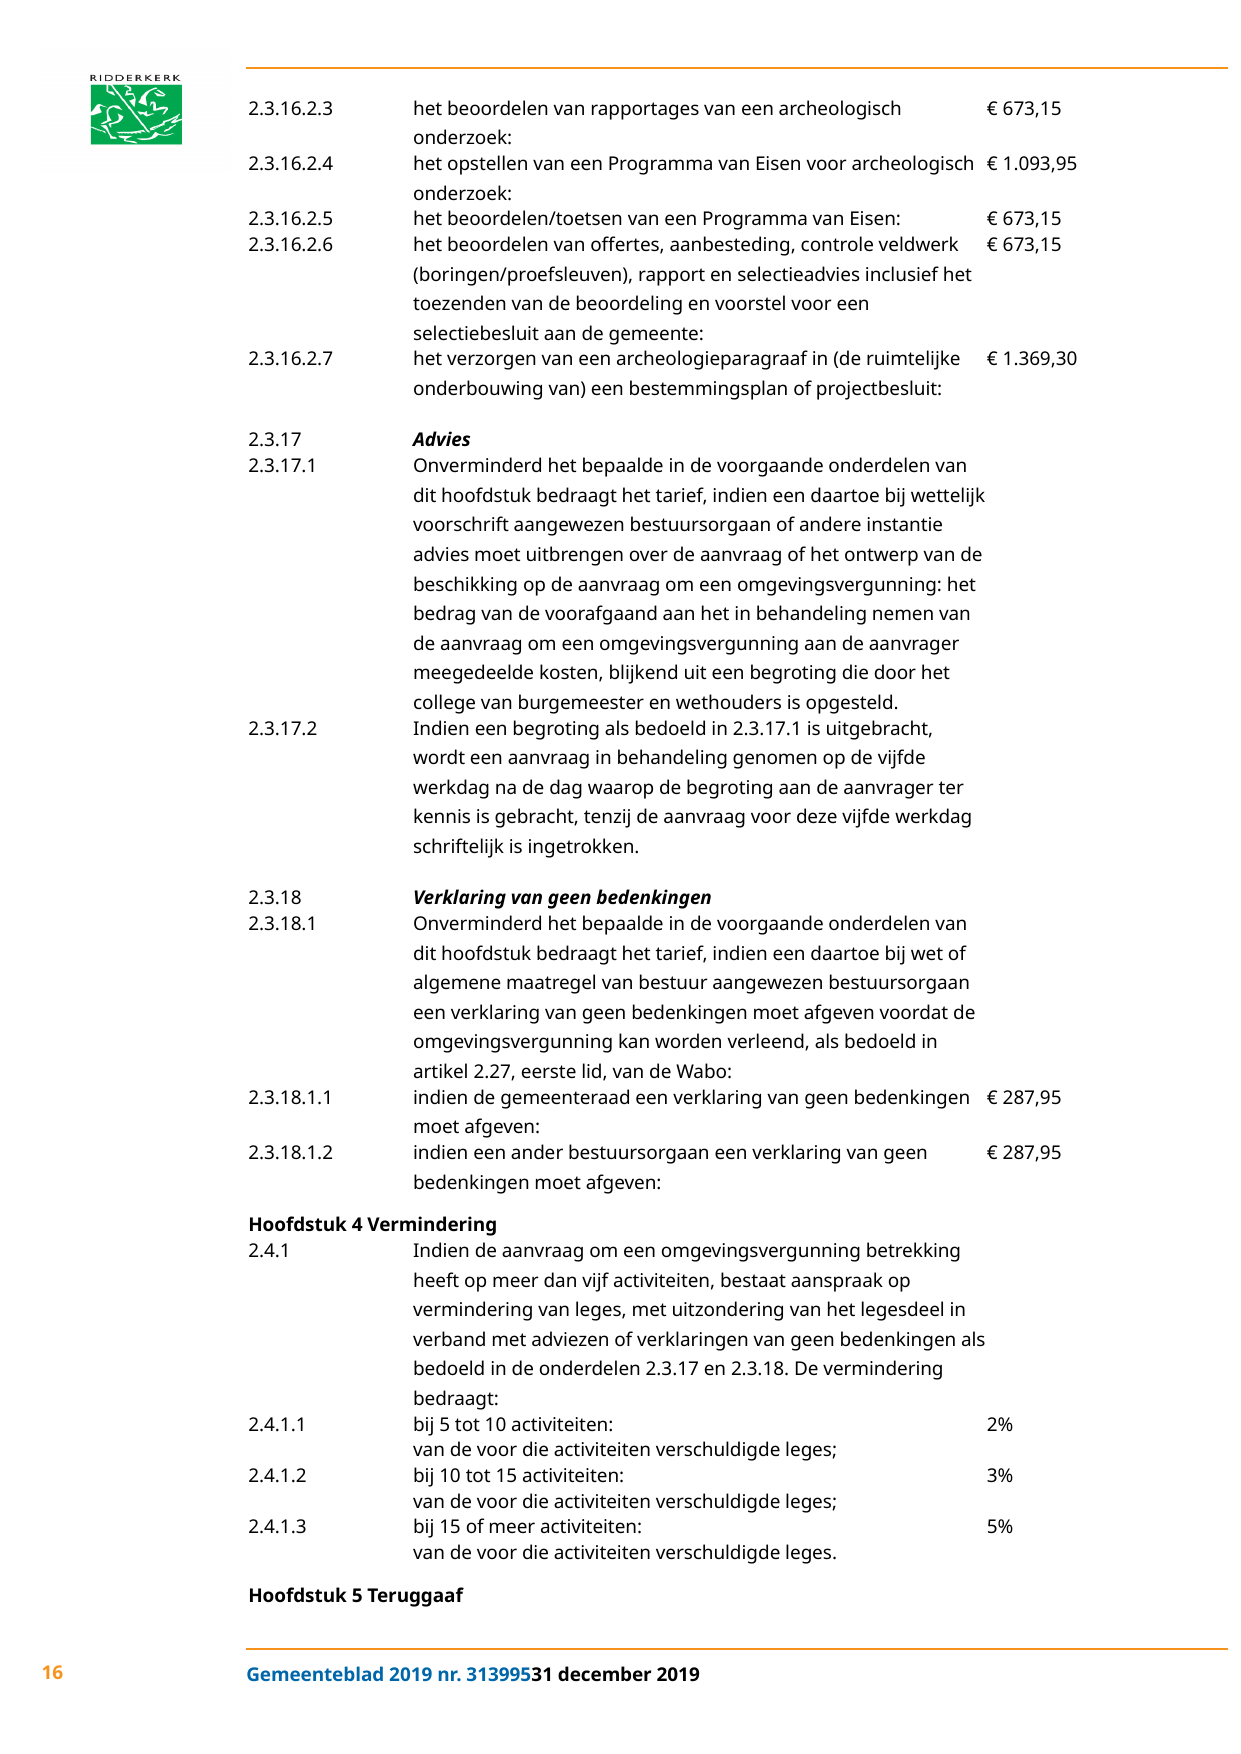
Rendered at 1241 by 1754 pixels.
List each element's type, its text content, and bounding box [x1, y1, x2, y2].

table_cell [987, 885, 1152, 910]
table_cell € 1.369,30 [987, 346, 1152, 401]
table_cell bij 5 tot 10 activiteiten: [413, 1411, 987, 1437]
table_cell [987, 1488, 1152, 1514]
table_cell [987, 859, 1152, 884]
table_cell 2.3.18.1.2 [248, 1139, 413, 1194]
table_cell 2.4.1.1 [248, 1411, 413, 1437]
table_cell 2.4.1.2 [248, 1462, 413, 1488]
picture [41, 47, 231, 172]
table_cell Onverminderd het bepaalde in de voorgaande onderdelen van dit hoofdstuk bedraagt het tarief, indien een daartoe bij wet of algemene maatregel van bestuur aangewezen bestuursorgaan een verklaring van geen bedenkingen moet afgeven voordat de omgevingsvergunning kan worden verleend, als bedoeld in artikel 2.27, eerste lid, van de Wabo: [413, 910, 987, 1084]
table_cell € 673,15 [987, 95, 1152, 150]
table_cell het beoordelen/toetsen van een Programma van Eisen: [413, 205, 987, 231]
table_cell [987, 1540, 1152, 1565]
table_cell [413, 859, 987, 884]
table_cell het beoordelen van rapportages van een archeologisch onderzoek: [413, 95, 987, 150]
table_cell Indien een begroting als bedoeld in 2.3.17.1 is uitgebracht, wordt een aanvraag in behandeling genomen op de vijfde werkdag na de dag waarop de begroting aan de aanvrager ter kennis is gebracht, tenzij de aanvraag voor deze vijfde werkdag schriftelijk is ingetrokken. [413, 715, 987, 859]
table_cell 3% [987, 1462, 1152, 1488]
table_cell [248, 401, 413, 427]
table_cell [248, 859, 413, 884]
table_cell 2.3.18.1.1 [248, 1084, 413, 1139]
table_cell [413, 401, 987, 427]
table_cell 2.4.1.3 [248, 1514, 413, 1539]
table_cell 2.3.18.1 [248, 910, 413, 1084]
table_cell [248, 1437, 413, 1462]
table_header Indien de aanvraag om een omgevingsvergunning betrekking heeft op meer dan vijf activiteiten, bestaat aanspraak op vermindering van leges, met uitzondering van het legesdeel in verband met adviezen of verklaringen van geen bedenkingen als bedoeld in de onderdelen 2.3.17 en 2.3.18. De vermindering bedraagt: [413, 1237, 987, 1411]
table_cell 2.3.16.2.4 [248, 150, 413, 205]
table_cell Verklaring van geen bedenkingen [413, 885, 987, 910]
table_cell [987, 401, 1152, 427]
table_cell € 287,95 [987, 1084, 1152, 1139]
table_cell van de voor die activiteiten verschuldigde leges. [413, 1540, 987, 1565]
table_cell € 673,15 [987, 231, 1152, 346]
table_cell 2.3.18 [248, 885, 413, 910]
table_cell van de voor die activiteiten verschuldigde leges; [413, 1488, 987, 1514]
table_cell Advies [413, 427, 987, 452]
table_cell het verzorgen van een archeologieparagraaf in (de ruimtelijke onderbouwing van) een bestemmingsplan of projectbesluit: [413, 346, 987, 401]
table_cell 2.3.16.2.7 [248, 346, 413, 401]
table_cell [987, 715, 1152, 859]
table_cell Onverminderd het bepaalde in de voorgaande onderdelen van dit hoofdstuk bedraagt het tarief, indien een daartoe bij wettelijk voorschrift aangewezen bestuursorgaan of andere instantie advies moet uitbrengen over de aanvraag of het ontwerp van de beschikking op de aanvraag om een omgevingsvergunning: het bedrag van de voorafgaand aan het in behandeling nemen van de aanvraag om een omgevingsvergunning aan de aanvrager meegedeelde kosten, blijkend uit een begroting die door het college van burgemeester en wethouders is opgesteld. [413, 453, 987, 715]
table_cell 2.3.17.2 [248, 715, 413, 859]
table_cell 2% [987, 1411, 1152, 1437]
table_cell indien een ander bestuursorgaan een verklaring van geen bedenkingen moet afgeven: [413, 1139, 987, 1194]
table_cell [987, 453, 1152, 715]
table_cell [987, 1437, 1152, 1462]
table_cell 2.3.16.2.3 [248, 95, 413, 150]
table_cell 5% [987, 1514, 1152, 1539]
table_cell het opstellen van een Programma van Eisen voor archeologisch onderzoek: [413, 150, 987, 205]
table_cell € 1.093,95 [987, 150, 1152, 205]
text Hoofdstuk 5 Teruggaaf [248, 1582, 1152, 1608]
table_cell 2.3.16.2.6 [248, 231, 413, 346]
table_header [987, 1237, 1152, 1411]
table_cell [248, 1488, 413, 1514]
table_cell van de voor die activiteiten verschuldigde leges; [413, 1437, 987, 1462]
table_header 2.4.1 [248, 1237, 413, 1411]
table_cell 2.3.16.2.5 [248, 205, 413, 231]
text Hoofdstuk 4 Vermindering [248, 1211, 1152, 1237]
table_cell 2.3.17.1 [248, 453, 413, 715]
table_cell bij 10 tot 15 activiteiten: [413, 1462, 987, 1488]
table_cell € 673,15 [987, 205, 1152, 231]
table_cell € 287,95 [987, 1139, 1152, 1194]
table_cell [987, 427, 1152, 452]
table_cell bij 15 of meer activiteiten: [413, 1514, 987, 1539]
table_cell indien de gemeenteraad een verklaring van geen bedenkingen moet afgeven: [413, 1084, 987, 1139]
table_cell [987, 910, 1152, 1084]
table_cell 2.3.17 [248, 427, 413, 452]
table_cell [248, 1540, 413, 1565]
table_cell het beoordelen van offertes, aanbesteding, controle veldwerk (boringen/proefsleuven), rapport en selectieadvies inclusief het toezenden van de beoordeling en voorstel voor een selectiebesluit aan de gemeente: [413, 231, 987, 346]
